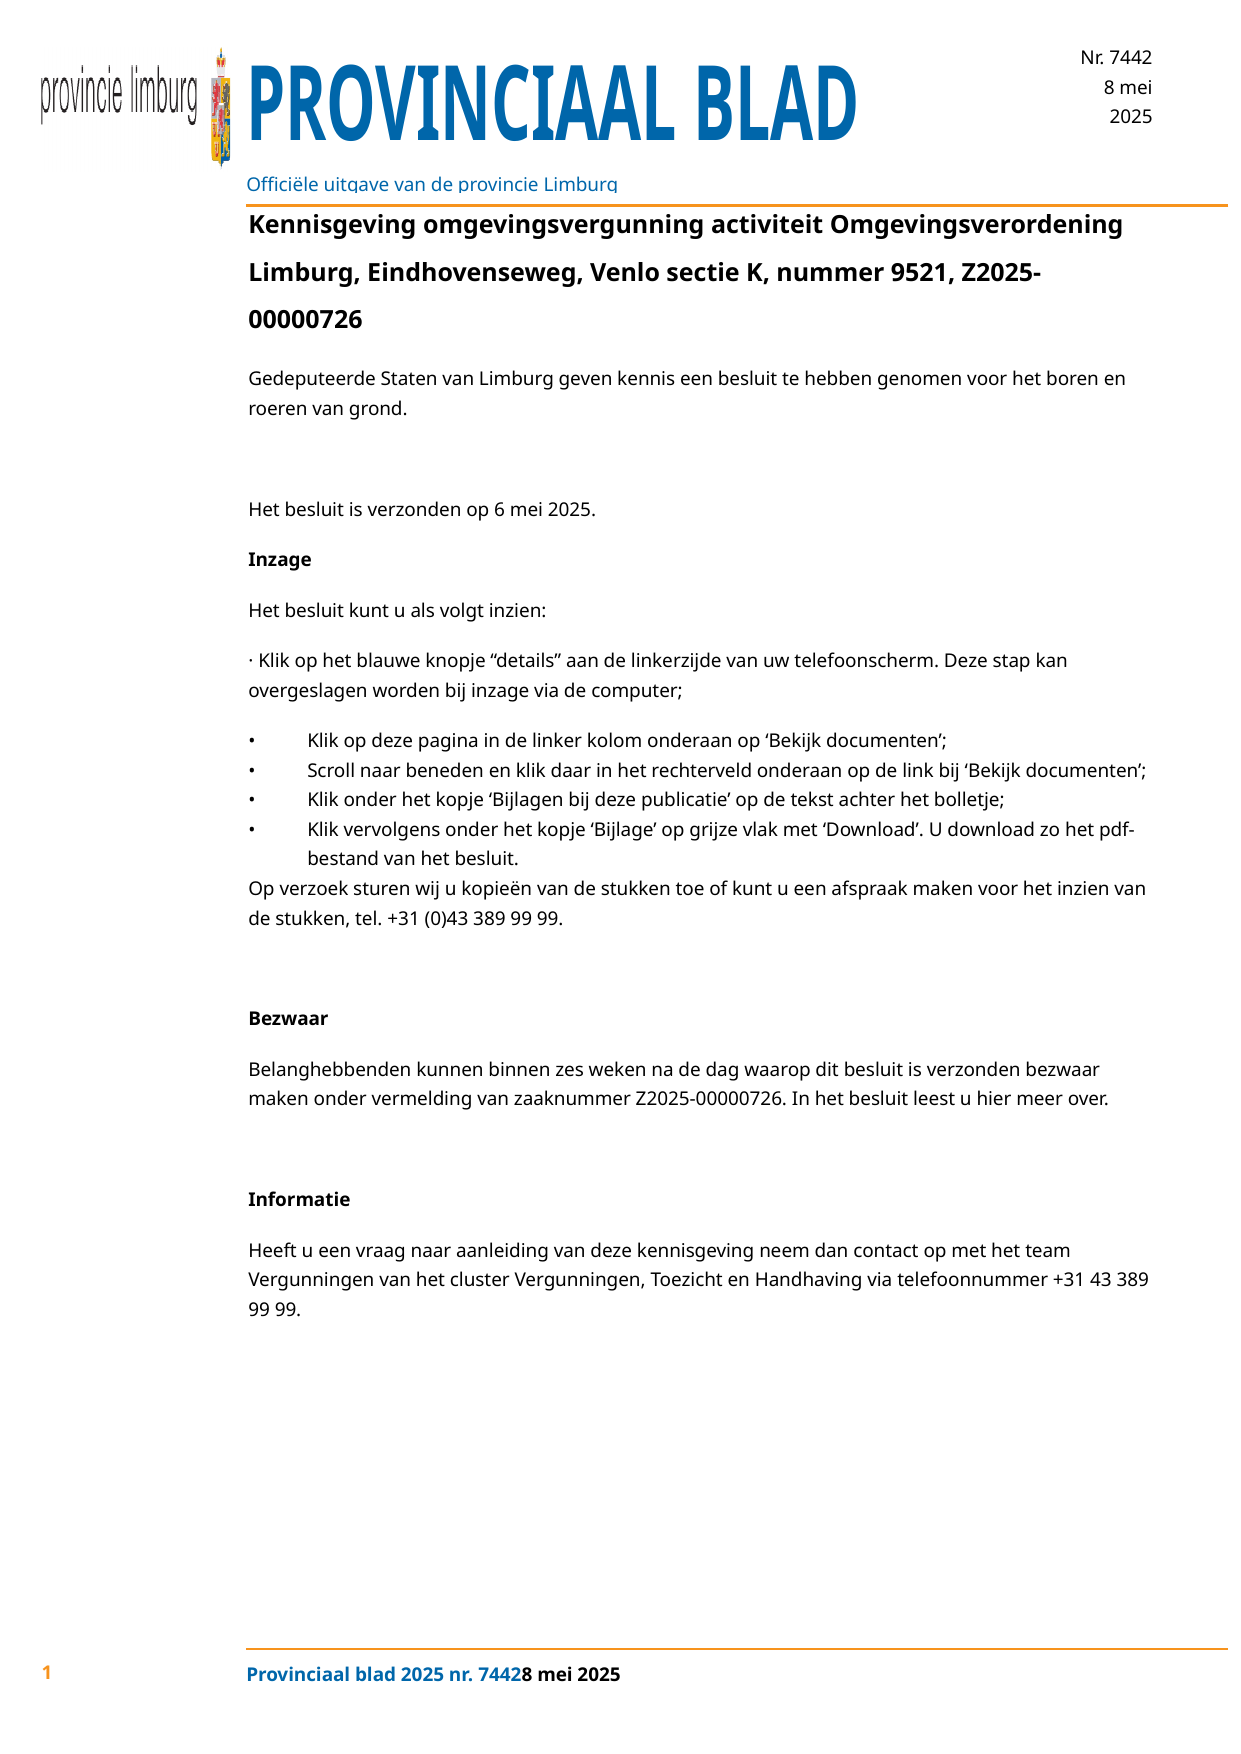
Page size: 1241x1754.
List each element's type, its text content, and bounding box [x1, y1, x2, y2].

text Gedeputeerde Staten van Limburg geven kennis een besluit te hebben genomen voor het boren en roeren van grond. [248, 366, 1152, 421]
text Kennisgeving omgevingsvergunning activiteit Omgevingsverordening Limburg, Eindhovenseweg, Venlo sectie K, nummer 9521, Z2025-00000726 [248, 207, 1152, 336]
picture [41, 47, 231, 172]
list Klik vervolgens onder het kopje ‘Bijlage’ op grijze vlak met ‘Download’. U download zo het pdf-bestand van het besluit. [248, 816, 1152, 871]
list Klik op deze pagina in de linker kolom onderaan op ‘Bekijk documenten’; [248, 727, 1152, 753]
text Heeft u een vraag naar aanleiding van deze kennisgeving neem dan contact op met het team Vergunningen van het cluster Vergunningen, Toezicht en Handhaving via telefoonnummer +31 43 389 99 99. [248, 1237, 1152, 1322]
text Op verzoek sturen wij u kopieën van de stukken toe of kunt u een afspraak maken voor het inzien van de stukken, tel. +31 (0)43 389 99 99. [248, 875, 1152, 930]
text Het besluit is verzonden op 6 mei 2025. [248, 496, 1152, 522]
text Bezwaar [248, 1006, 1152, 1031]
text · Klik op het blauwe knopje “details” aan de linkerzijde van uw telefoonscherm. Deze stap kan overgeslagen worden bij inzage via de computer; [248, 647, 1152, 702]
list Klik onder het kopje ‘Bijlagen bij deze publicatie’ op de tekst achter het bolletje; [248, 786, 1152, 812]
list Scroll naar beneden en klik daar in het rechterveld onderaan op de link bij ‘Bekijk documenten’; [248, 757, 1152, 782]
text Het besluit kunt u als volgt inzien: [248, 597, 1152, 622]
text Inzage [248, 546, 1152, 572]
text Informatie [248, 1186, 1152, 1212]
text Belanghebbenden kunnen binnen zes weken na de dag waarop dit besluit is verzonden bezwaar maken onder vermelding van zaaknummer Z2025-00000726. In het besluit leest u hier meer over. [248, 1056, 1152, 1111]
